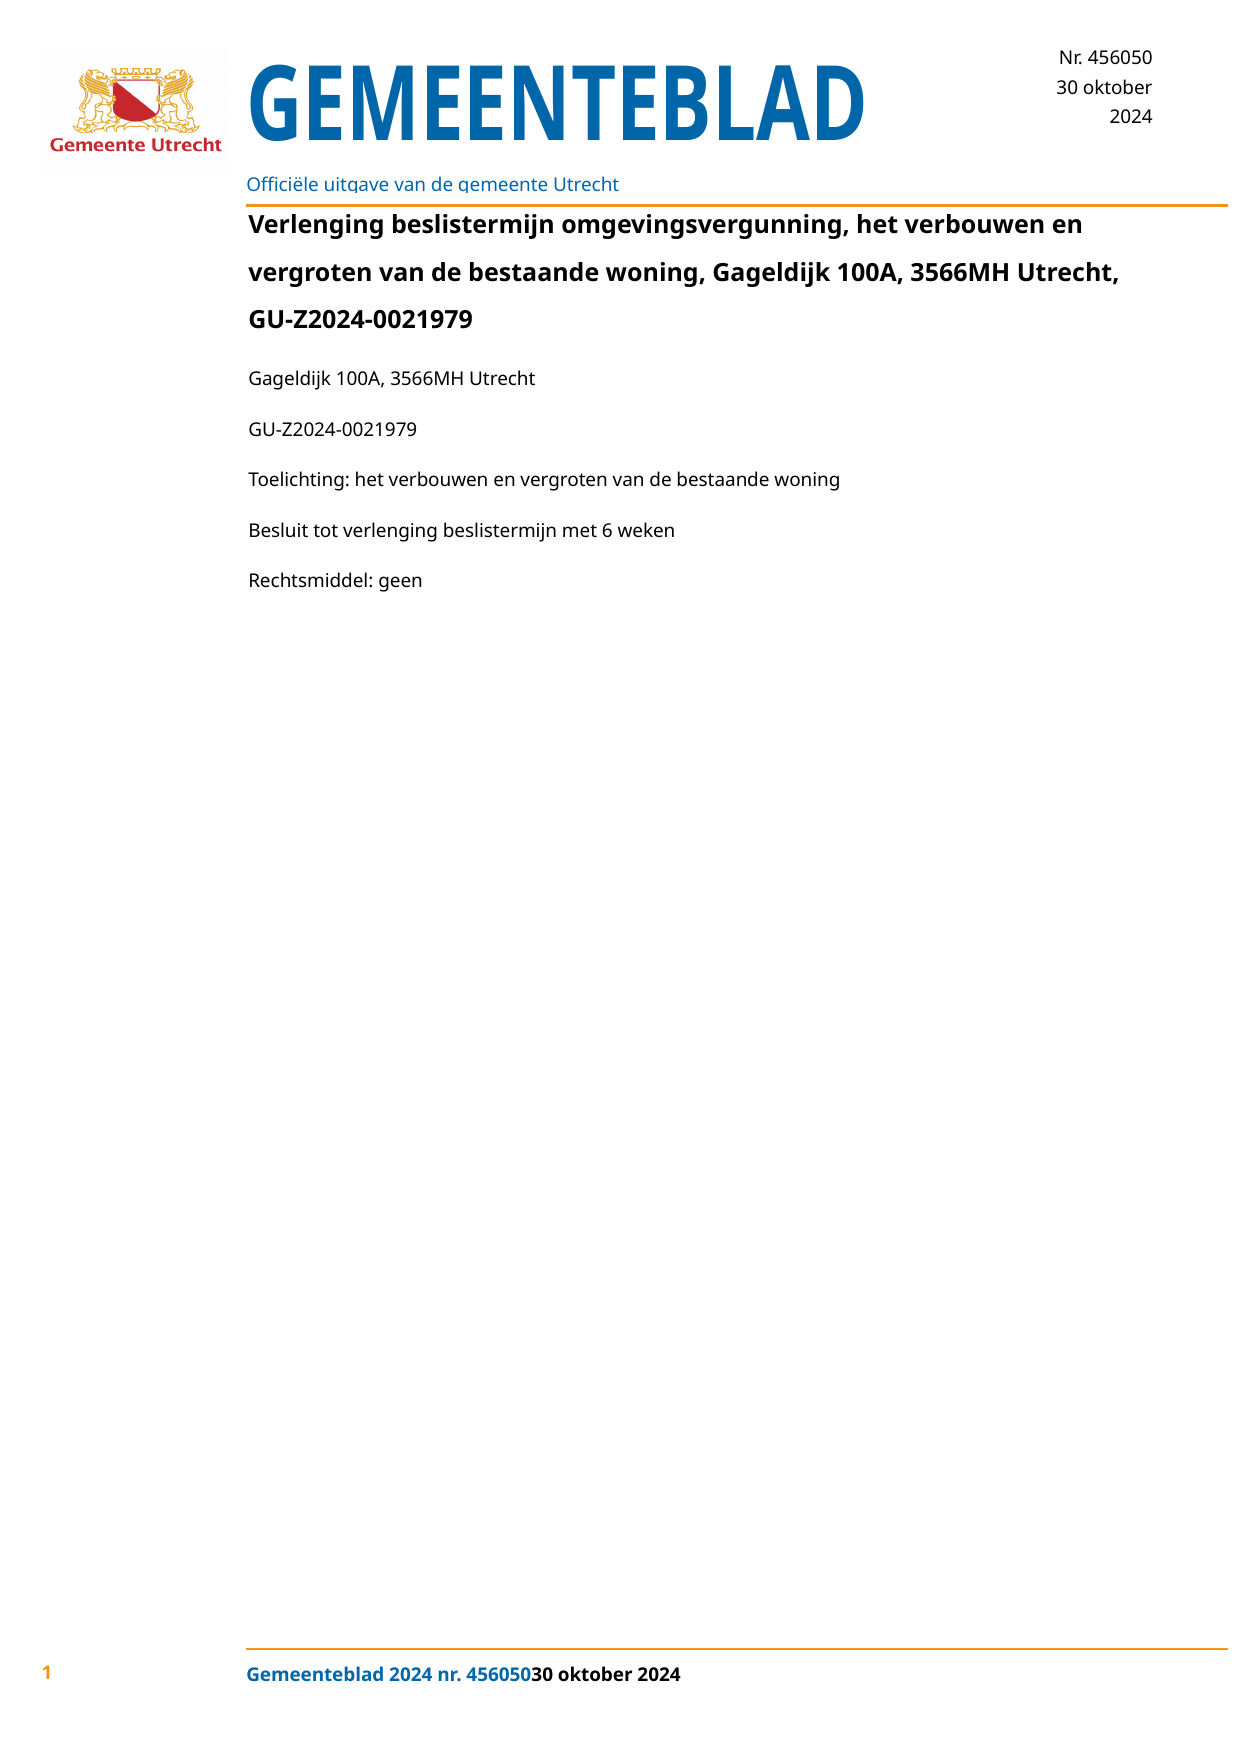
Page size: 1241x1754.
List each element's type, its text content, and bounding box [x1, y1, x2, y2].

text Rechtsmiddel: geen [248, 567, 1152, 593]
text Verlenging beslistermijn omgevingsvergunning, het verbouwen en vergroten van de bestaande woning, Gageldijk 100A, 3566MH Utrecht, GU-Z2024-0021979 [248, 207, 1152, 336]
text GU-Z2024-0021979 [248, 416, 1152, 442]
text Gageldijk 100A, 3566MH Utrecht [248, 366, 1152, 391]
text Besluit tot verlenging beslistermijn met 6 weken [248, 517, 1152, 542]
picture [41, 47, 231, 172]
text Toelichting: het verbouwen en vergroten van de bestaande woning [248, 466, 1152, 492]
